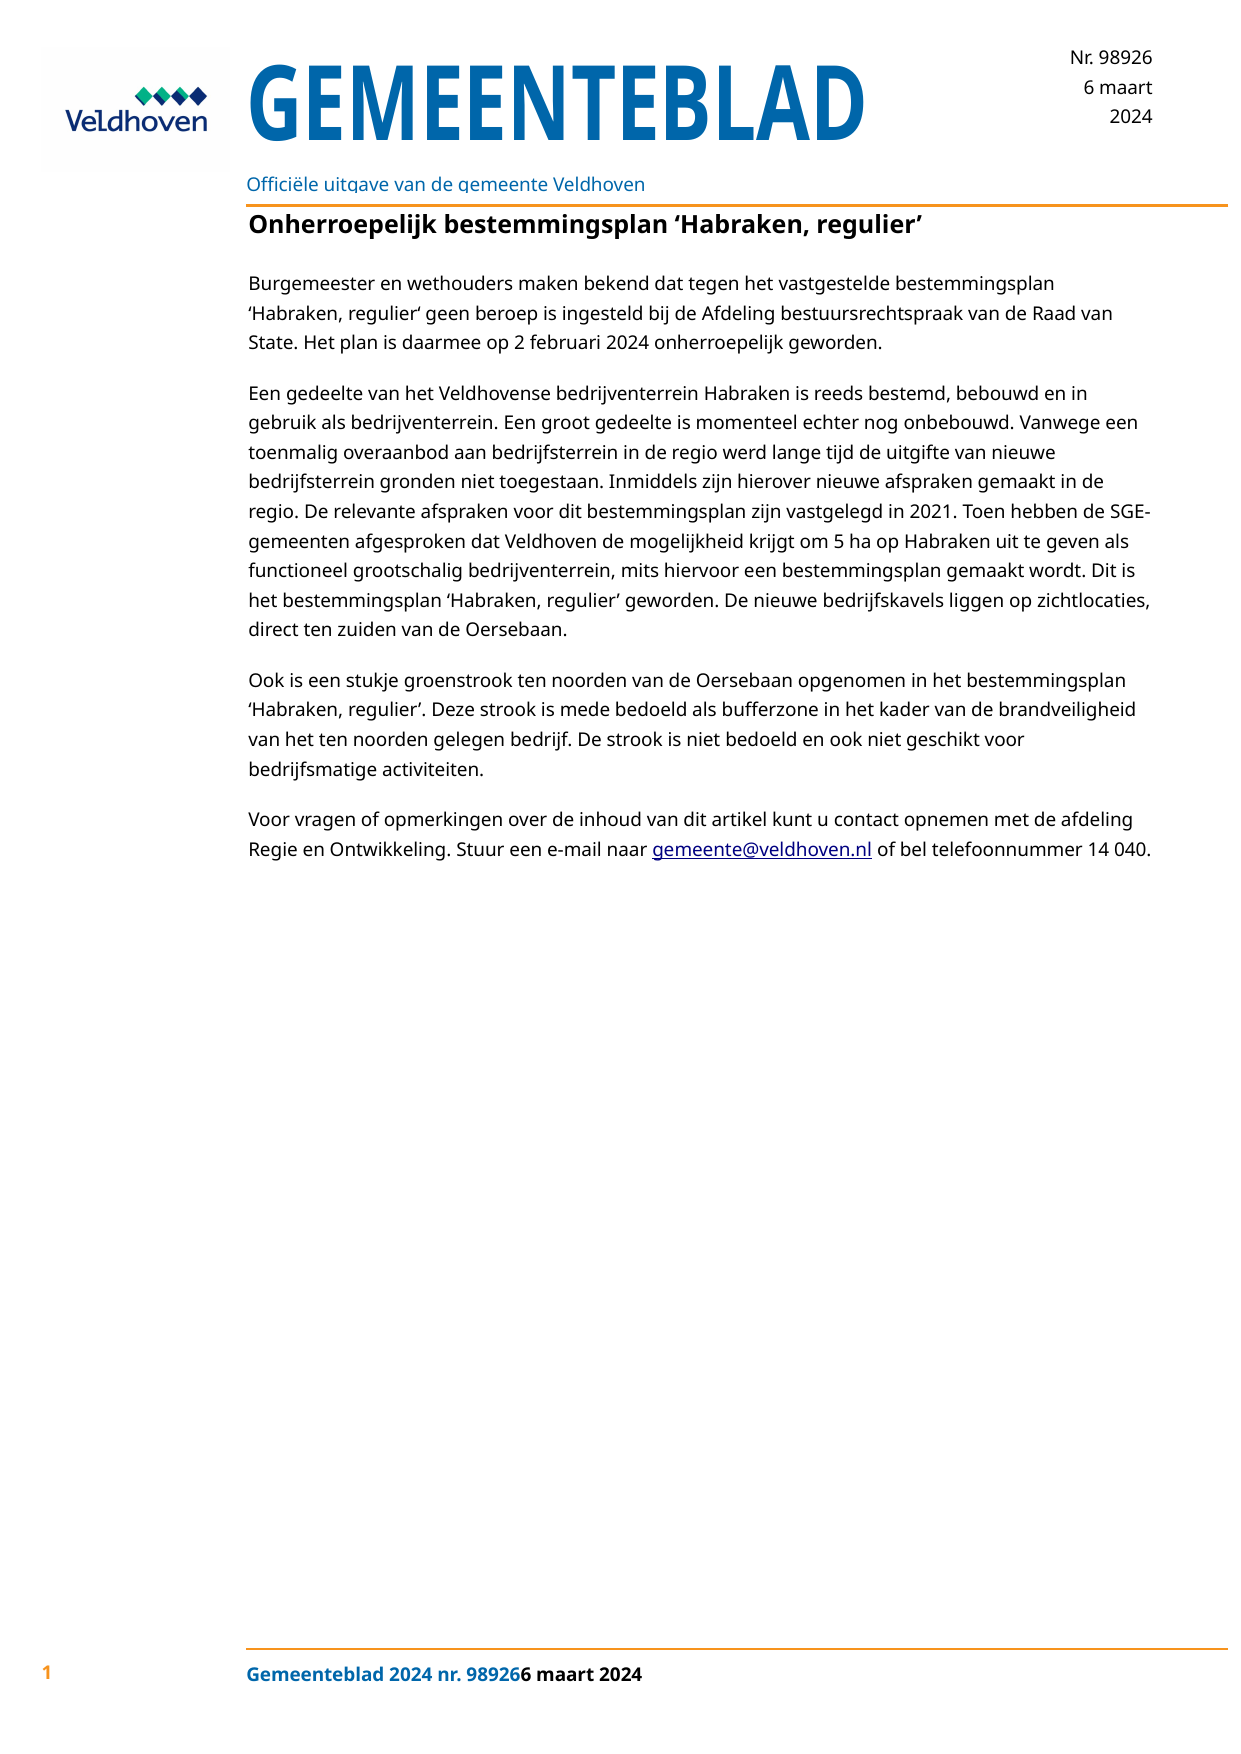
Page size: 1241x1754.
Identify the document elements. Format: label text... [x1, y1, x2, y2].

text Ook is een stukje groenstrook ten noorden van de Oersebaan opgenomen in het bestemmingsplan ‘Habraken, regulier’. Deze strook is mede bedoeld als bufferzone in het kader van de brandveiligheid van het ten noorden gelegen bedrijf. De strook is niet bedoeld en ook niet geschikt voor bedrijfsmatige activiteiten. [248, 667, 1152, 781]
picture [41, 47, 231, 172]
text Voor vragen of opmerkingen over de inhoud van dit artikel kunt u contact opnemen met de afdeling Regie en Ontwikkeling. Stuur een e-mail naar gemeente@veldhoven.nl of bel telefoonnummer 14 040. [248, 806, 1152, 861]
text Een gedeelte van het Veldhovense bedrijventerrein Habraken is reeds bestemd, bebouwd en in gebruik als bedrijventerrein. Een groot gedeelte is momenteel echter nog onbebouwd. Vanwege een toenmalig overaanbod aan bedrijfsterrein in de regio werd lange tijd de uitgifte van nieuwe bedrijfsterrein gronden niet toegestaan. Inmiddels zijn hierover nieuwe afspraken gemaakt in de regio. De relevante afspraken voor dit bestemmingsplan zijn vastgelegd in 2021. Toen hebben de SGE-gemeenten afgesproken dat Veldhoven de mogelijkheid krijgt om 5 ha op Habraken uit te geven als functioneel grootschalig bedrijventerrein, mits hiervoor een bestemmingsplan gemaakt wordt. Dit is het bestemmingsplan ‘Habraken, regulier’ geworden. De nieuwe bedrijfskavels liggen op zichtlocaties, direct ten zuiden van de Oersebaan. [248, 380, 1152, 642]
text Onherroepelijk bestemmingsplan ‘Habraken, regulier’ [248, 207, 1152, 241]
text Burgemeester en wethouders maken bekend dat tegen het vastgestelde bestemmingsplan ‘Habraken, regulier‘ geen beroep is ingesteld bij de Afdeling bestuursrechtspraak van de Raad van State. Het plan is daarmee op 2 februari 2024 onherroepelijk geworden. [248, 270, 1152, 355]
